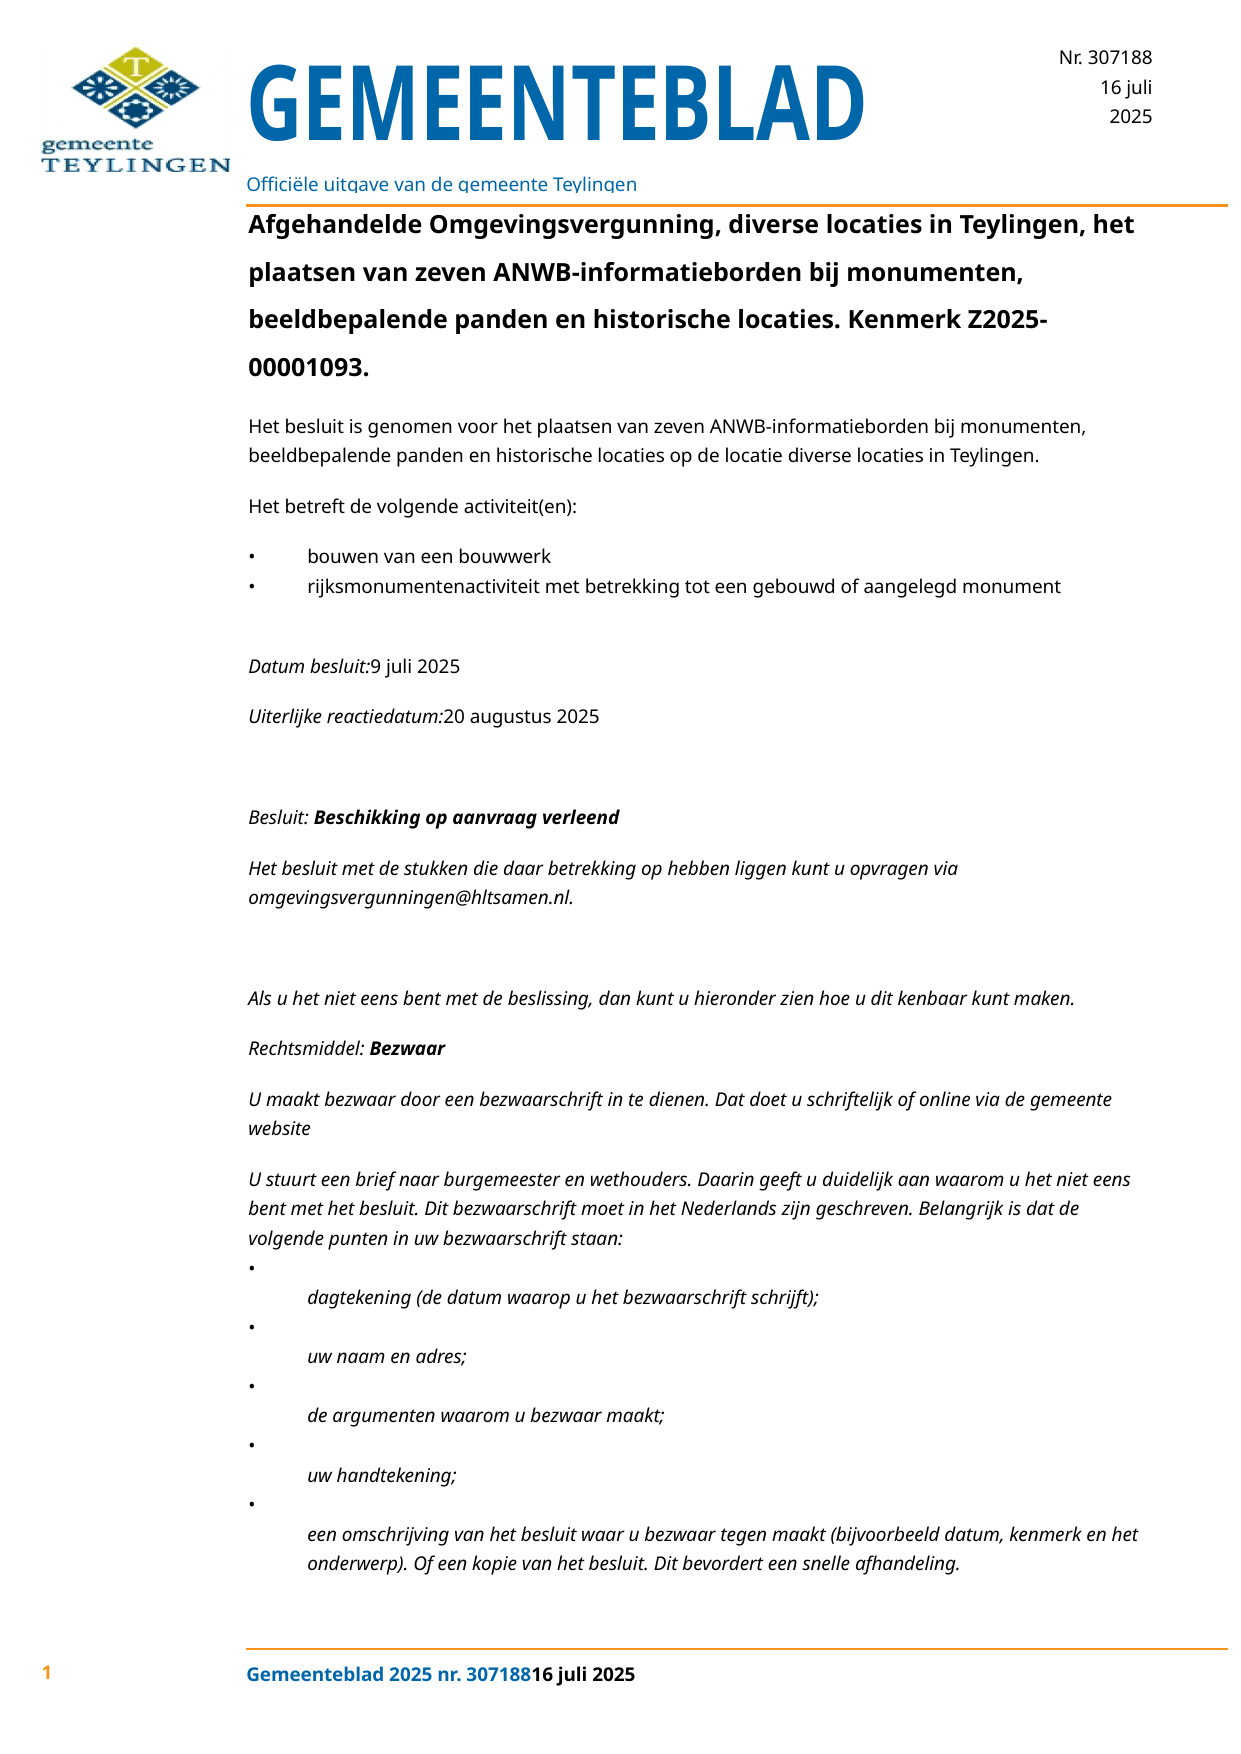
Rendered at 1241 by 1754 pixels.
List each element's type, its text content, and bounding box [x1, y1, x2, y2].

list een omschrijving van het besluit waar u bezwaar tegen maakt (bijvoorbeeld datum, kenmerk en het onderwerp). Of een kopie van het besluit. Dit bevordert een snelle afhandeling. [248, 1521, 1152, 1576]
text Uiterlijke reactiedatum:20 augustus 2025 [248, 703, 1152, 729]
text Besluit: Beschikking op aanvraag verleend [248, 804, 1152, 830]
text Het betreft de volgende activiteit(en): [248, 493, 1152, 519]
list bouwen van een bouwwerk [248, 543, 1152, 569]
list dagtekening (de datum waarop u het bezwaarschrift schrijft); [248, 1284, 1152, 1310]
text U maakt bezwaar door een bezwaarschrift in te dienen. Dat doet u schriftelijk of online via de gemeente website [248, 1086, 1152, 1141]
list rijksmonumentenactiviteit met betrekking tot een gebouwd of aangelegd monument [248, 573, 1152, 599]
text Het besluit met de stukken die daar betrekking op hebben liggen kunt u opvragen via omgevingsvergunningen@hltsamen.nl. [248, 855, 1152, 910]
list uw handtekening; [248, 1462, 1152, 1488]
text Afgehandelde Omgevingsvergunning, diverse locaties in Teylingen, het plaatsen van zeven ANWB-informatieborden bij monumenten, beeldbepalende panden en historische locaties. Kenmerk Z2025-00001093. [248, 207, 1152, 384]
text Rechtsmiddel: Bezwaar [248, 1036, 1152, 1061]
list de argumenten waarom u bezwaar maakt; [248, 1403, 1152, 1428]
list uw naam en adres; [248, 1343, 1152, 1369]
text U stuurt een brief naar burgemeester en wethouders. Daarin geeft u duidelijk aan waarom u het niet eens bent met het besluit. Dit bezwaarschrift moet in het Nederlands zijn geschreven. Belangrijk is dat de volgende punten in uw bezwaarschrift staan: [248, 1166, 1152, 1251]
text Datum besluit:9 juli 2025 [248, 653, 1152, 679]
picture [41, 47, 231, 172]
text Het besluit is genomen voor het plaatsen van zeven ANWB-informatieborden bij monumenten, beeldbepalende panden en historische locaties op de locatie diverse locaties in Teylingen. [248, 413, 1152, 468]
text Als u het niet eens bent met de beslissing, dan kunt u hieronder zien hoe u dit kenbaar kunt maken. [248, 985, 1152, 1011]
